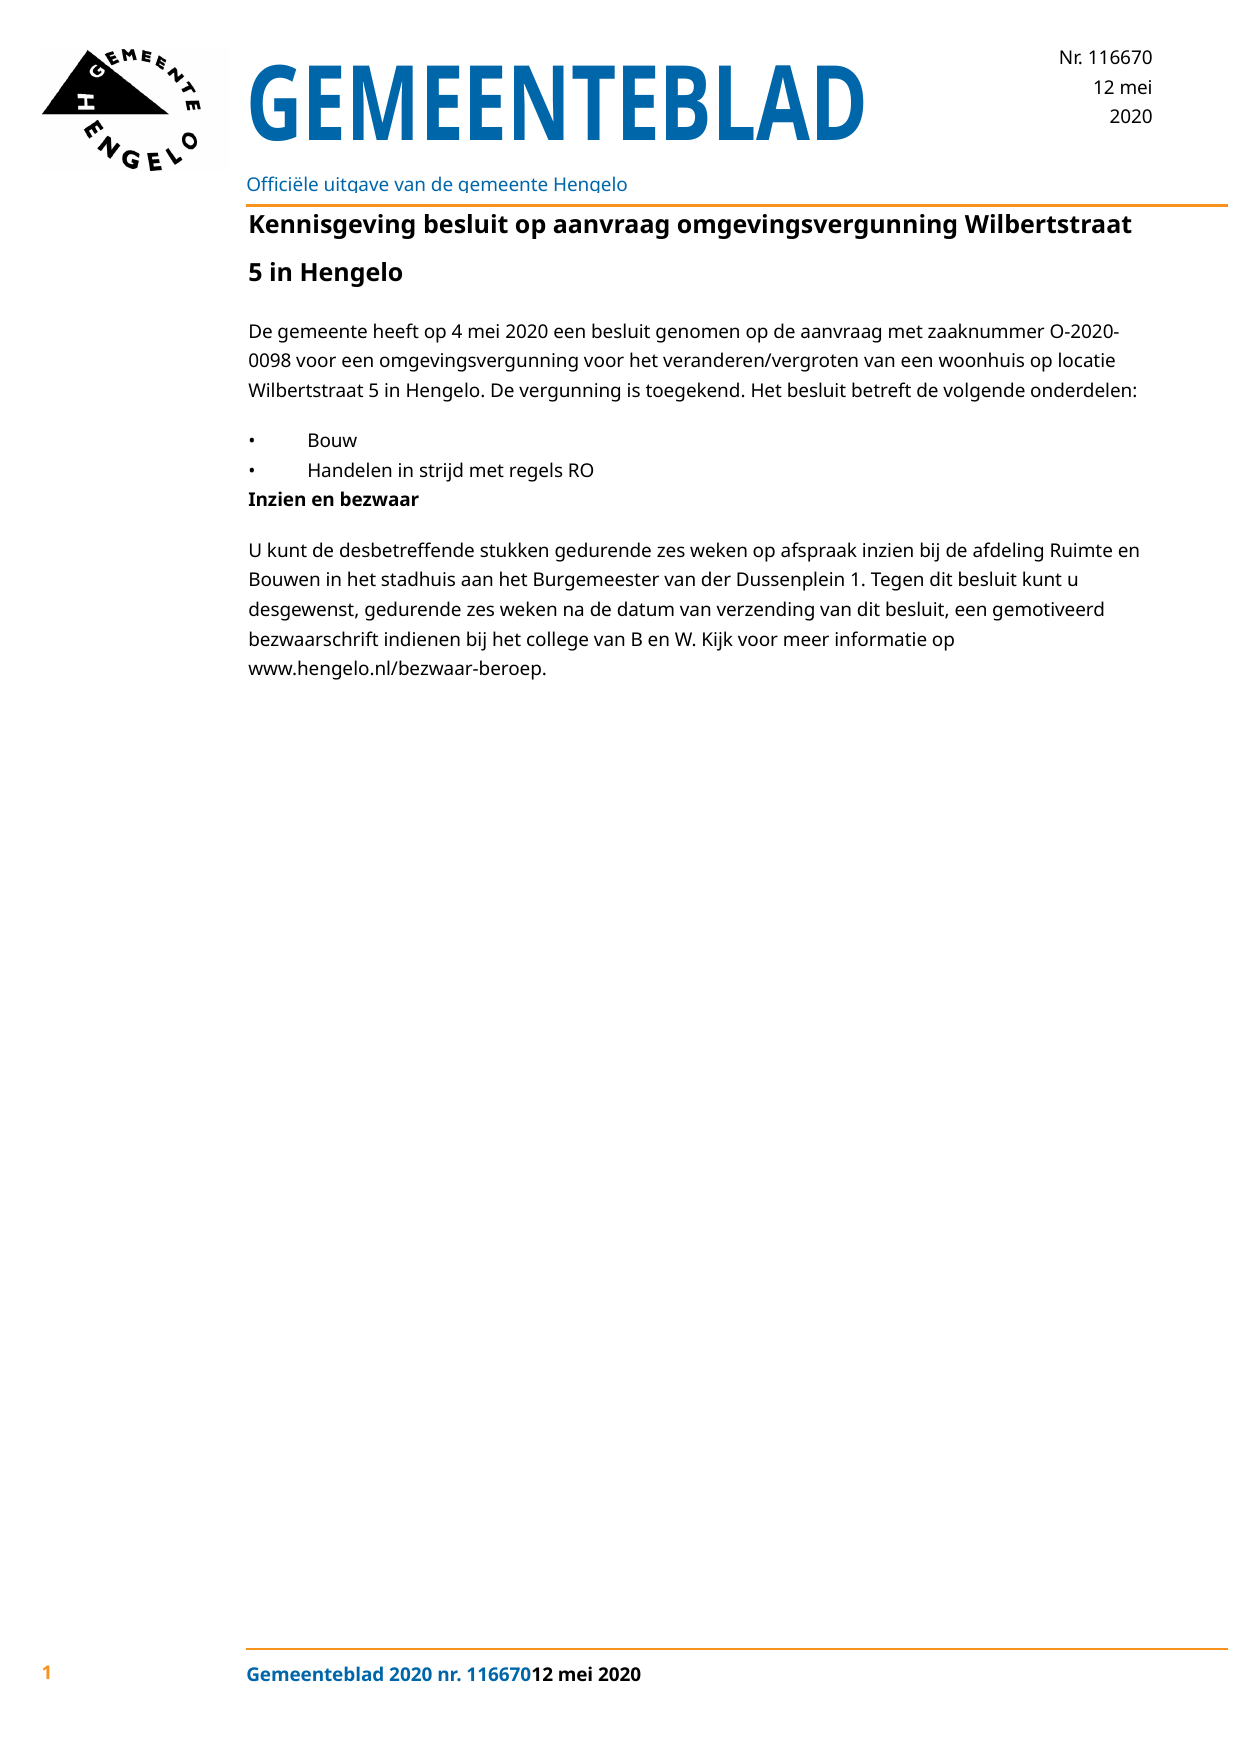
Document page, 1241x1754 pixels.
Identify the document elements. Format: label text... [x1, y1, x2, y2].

text U kunt de desbetreffende stukken gedurende zes weken op afspraak inzien bij de afdeling Ruimte en Bouwen in het stadhuis aan het Burgemeester van der Dussenplein 1. Tegen dit besluit kunt u desgewenst, gedurende zes weken na de datum van verzending van dit besluit, een gemotiveerd bezwaarschrift indienen bij het college van B en W. Kijk voor meer informatie op www.hengelo.nl/bezwaar-beroep. [248, 537, 1152, 681]
text Kennisgeving besluit op aanvraag omgevingsvergunning Wilbertstraat 5 in Hengelo [248, 207, 1152, 288]
text De gemeente heeft op 4 mei 2020 een besluit genomen op de aanvraag met zaaknummer O-2020-0098 voor een omgevingsvergunning voor het veranderen/vergroten van een woonhuis op locatie Wilbertstraat 5 in Hengelo. De vergunning is toegekend. Het besluit betreft de volgende onderdelen: [248, 318, 1152, 403]
list Handelen in strijd met regels RO [248, 457, 1152, 483]
picture [41, 47, 231, 172]
text Inzien en bezwaar [248, 487, 1152, 512]
list Bouw [248, 427, 1152, 453]
